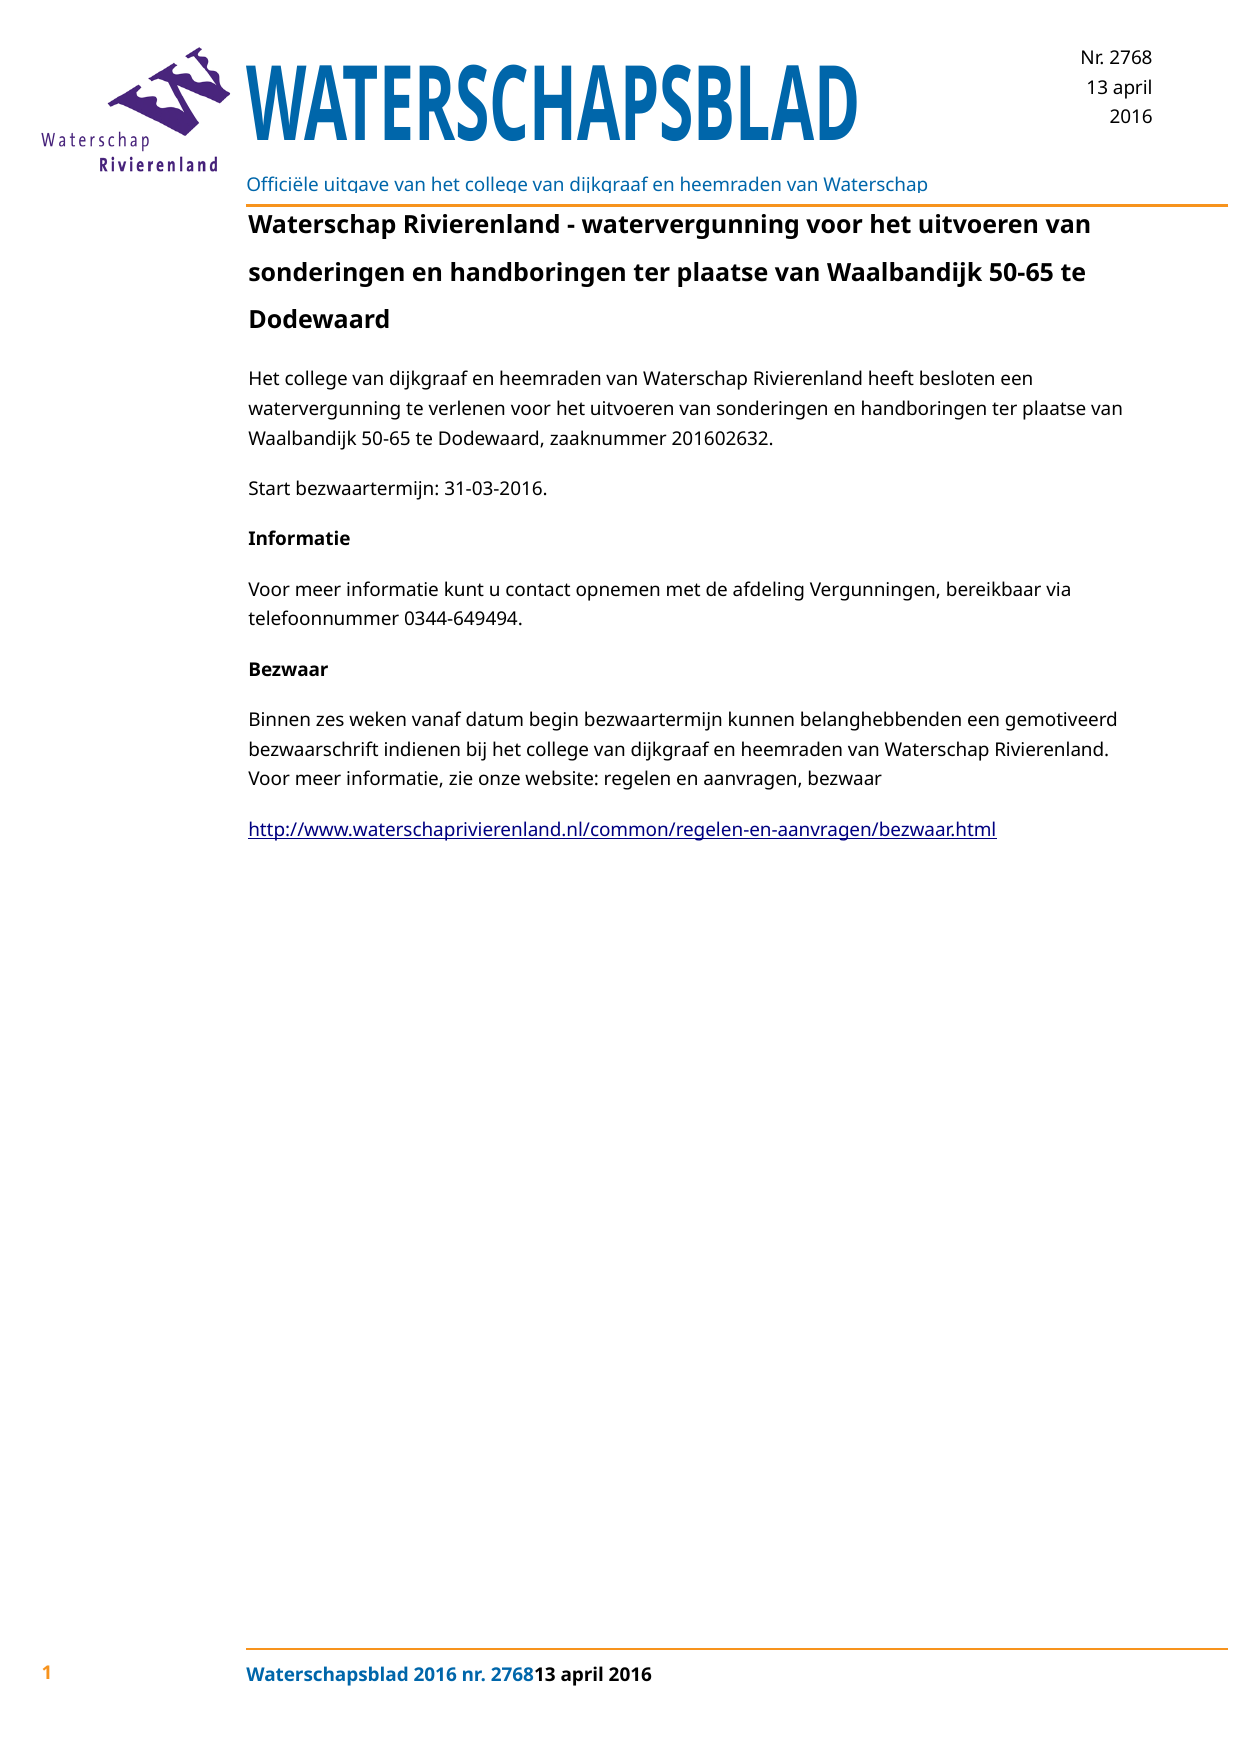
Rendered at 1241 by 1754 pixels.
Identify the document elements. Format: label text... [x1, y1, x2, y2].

text Binnen zes weken vanaf datum begin bezwaartermijn kunnen belanghebbenden een gemotiveerd bezwaarschrift indienen bij het college van dijkgraaf en heemraden van Waterschap Rivierenland. Voor meer informatie, zie onze website: regelen en aanvragen, bezwaar [248, 706, 1152, 791]
text Informatie [248, 526, 1152, 551]
text Waterschap Rivierenland - watervergunning voor het uitvoeren van sonderingen en handboringen ter plaatse van Waalbandijk 50-65 te Dodewaard [248, 207, 1152, 336]
text http://www.waterschaprivierenland.nl/common/regelen-en-aanvragen/bezwaar.html [248, 816, 1152, 842]
text Bezwaar [248, 656, 1152, 682]
picture [41, 47, 231, 172]
text Het college van dijkgraaf en heemraden van Waterschap Rivierenland heeft besloten een watervergunning te verlenen voor het uitvoeren van sonderingen en handboringen ter plaatse van Waalbandijk 50-65 te Dodewaard, zaaknummer 201602632. [248, 366, 1152, 450]
text Start bezwaartermijn: 31-03-2016. [248, 475, 1152, 501]
text Voor meer informatie kunt u contact opnemen met de afdeling Vergunningen, bereikbaar via telefoonnummer 0344-649494. [248, 576, 1152, 631]
